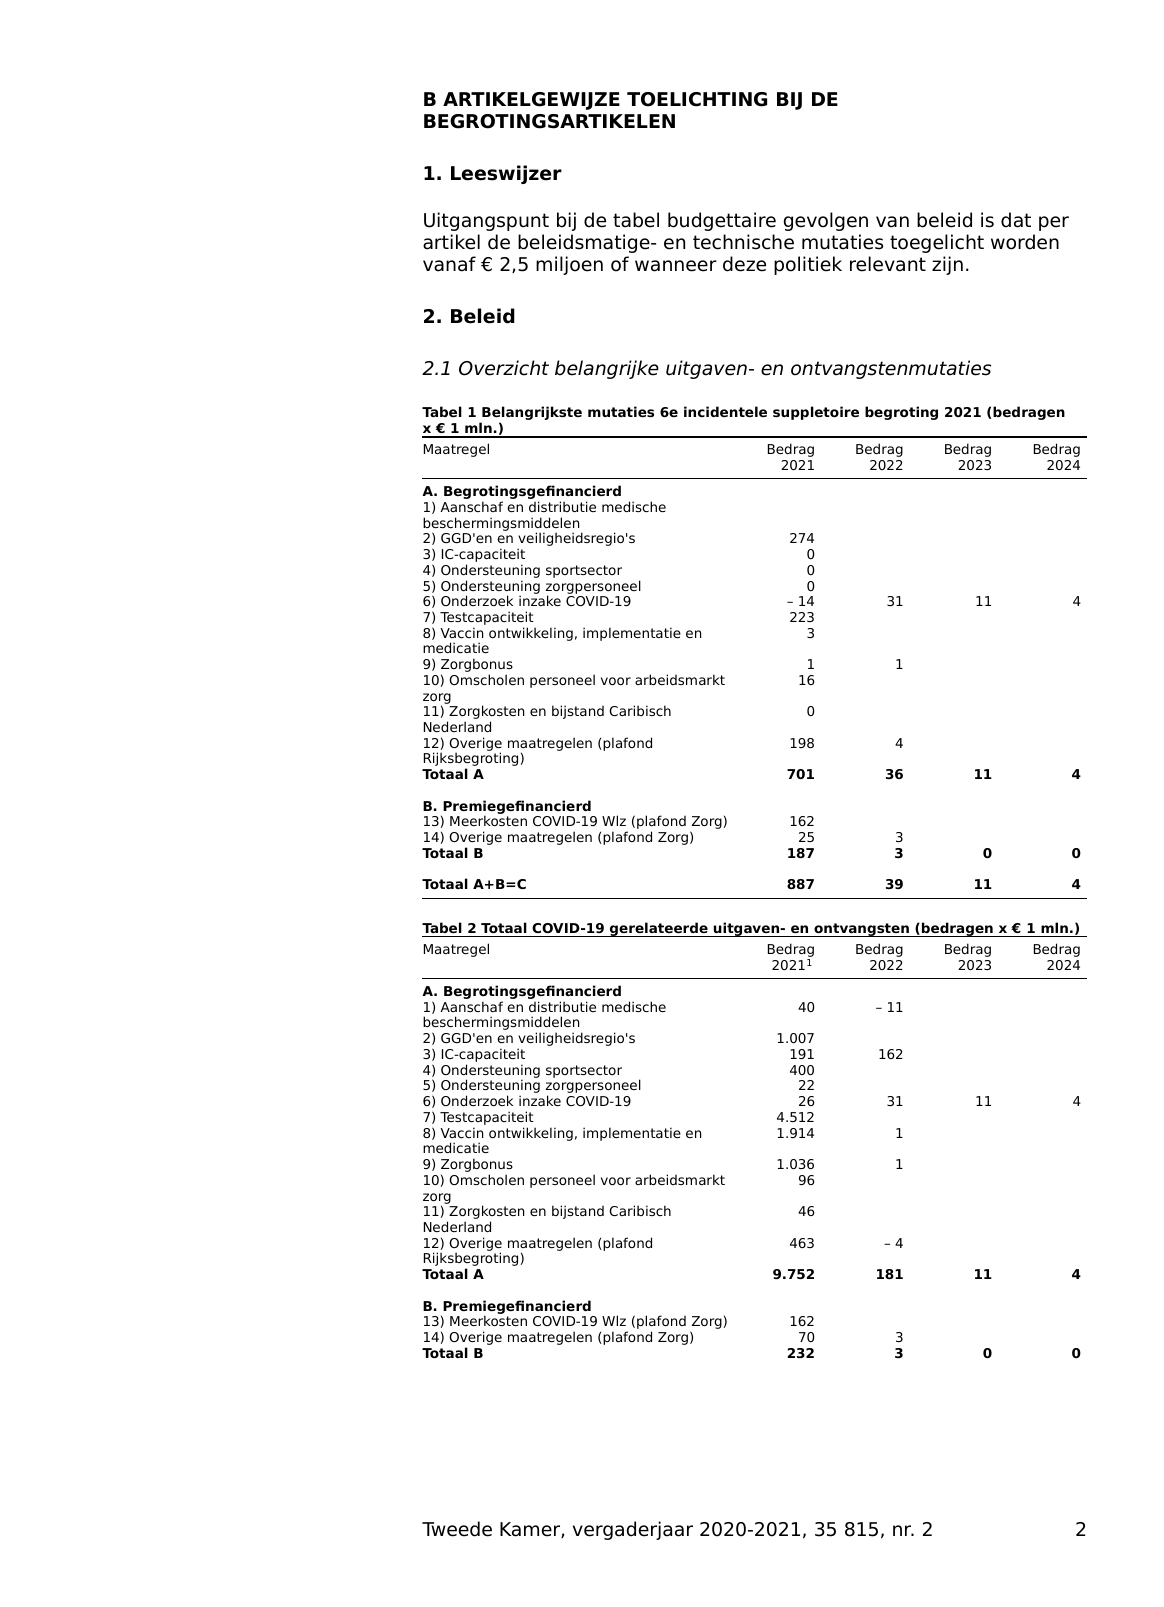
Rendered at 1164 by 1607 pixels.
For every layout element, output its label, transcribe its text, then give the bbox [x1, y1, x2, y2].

table_cell Totaal A [422, 767, 732, 783]
table_cell [998, 1000, 1087, 1031]
table_cell – 4 [821, 1236, 909, 1267]
table_cell Bedrag 2021 [732, 438, 821, 478]
table_cell [910, 563, 998, 578]
table_cell 7) Testcapaciteit [422, 1110, 732, 1125]
table_cell [998, 1157, 1087, 1173]
table_cell 10) Omscholen personeel voor arbeidsmarkt zorg [422, 673, 732, 704]
table_cell 11) Zorgkosten en bijstand Caribisch Nederland [422, 1204, 732, 1236]
table_cell 70 [732, 1330, 821, 1346]
table_cell [910, 1047, 998, 1062]
table_cell Bedrag 2022 [821, 438, 909, 478]
table_cell Totaal B [422, 1346, 732, 1361]
table_cell 13) Meerkosten COVID-19 Wlz (plafond Zorg) [422, 1314, 732, 1330]
table_cell Maatregel [422, 937, 732, 978]
table_cell 0 [732, 563, 821, 578]
table_cell [732, 479, 821, 500]
table_cell [910, 736, 998, 767]
table_cell [732, 500, 821, 531]
table_cell [998, 979, 1087, 999]
table_cell 3) IC-capaciteit [422, 547, 732, 563]
table_cell [821, 547, 909, 563]
table_cell 11 [910, 1267, 998, 1283]
table_cell 0 [732, 578, 821, 594]
table_cell 16 [732, 673, 821, 704]
table_cell [821, 531, 909, 547]
subtitle 2. Beleid [422, 306, 1087, 328]
table_cell 1.914 [732, 1125, 821, 1157]
table_cell 11) Zorgkosten en bijstand Caribisch Nederland [422, 704, 732, 736]
table_cell [732, 1299, 821, 1314]
table_cell 96 [732, 1173, 821, 1204]
table_cell 3 [821, 1346, 909, 1361]
table_cell A. Begrotingsgefinancierd [422, 479, 732, 500]
table_cell 5) Ondersteuning zorgpersoneel [422, 578, 732, 594]
table_cell [998, 783, 1087, 798]
table_cell 0 [732, 704, 821, 736]
table_cell [732, 799, 821, 814]
table_cell 3 [821, 1330, 909, 1346]
table_cell [821, 1173, 909, 1204]
table_cell [998, 1047, 1087, 1062]
table_cell [910, 704, 998, 736]
table_cell [998, 814, 1087, 830]
table_header Tabel 2 Totaal COVID-19 gerelateerde uitgaven- en ontvangsten (bedragen x € 1 mln.) [422, 921, 1087, 936]
table_cell 187 [732, 846, 821, 861]
table_cell 11 [910, 1094, 998, 1110]
table_cell B. Premiegefinancierd [422, 1299, 732, 1314]
table_cell [998, 830, 1087, 846]
table_cell B. Premiegefinancierd [422, 799, 732, 814]
table_cell [998, 563, 1087, 578]
table_cell [998, 1078, 1087, 1094]
table_cell Totaal A+B=C [422, 877, 732, 898]
table_cell 14) Overige maatregelen (plafond Zorg) [422, 1330, 732, 1346]
table_cell 198 [732, 736, 821, 767]
table_cell 162 [821, 1047, 909, 1062]
table_cell [732, 783, 821, 798]
table_cell 11 [910, 767, 998, 783]
table_cell 6) Onderzoek inzake COVID-19 [422, 1094, 732, 1110]
table_cell [821, 563, 909, 578]
text Uitgangspunt bij de tabel budgettaire gevolgen van beleid is dat per artikel de beleidsmatige- en technische mutaties toegelicht worden vanaf € 2,5 miljoen of wanneer deze politiek relevant zijn. [422, 210, 1087, 276]
table_cell [732, 861, 821, 877]
table_cell 3) IC-capaciteit [422, 1047, 732, 1062]
table_cell 1 [732, 657, 821, 673]
table_cell 46 [732, 1204, 821, 1236]
table_cell [910, 1314, 998, 1330]
table_cell [910, 799, 998, 814]
table_cell 9) Zorgbonus [422, 657, 732, 673]
table_cell Maatregel [422, 438, 732, 478]
table_cell [998, 1330, 1087, 1346]
table_cell 2) GGD'en en veiligheidsregio's [422, 531, 732, 547]
table_cell Bedrag 2024 [998, 438, 1087, 478]
table_cell 463 [732, 1236, 821, 1267]
table_cell 701 [732, 767, 821, 783]
table_cell 12) Overige maatregelen (plafond Rijksbegroting) [422, 1236, 732, 1267]
table_cell 13) Meerkosten COVID-19 Wlz (plafond Zorg) [422, 814, 732, 830]
table_cell [998, 1125, 1087, 1157]
table_cell [821, 1204, 909, 1236]
table_cell [998, 626, 1087, 657]
table_cell 31 [821, 1094, 909, 1110]
table_cell 4 [821, 736, 909, 767]
table_cell [821, 479, 909, 500]
table_cell 8) Vaccin ontwikkeling, implementatie en medicatie [422, 626, 732, 657]
table_cell [821, 1031, 909, 1047]
table_cell [910, 1236, 998, 1267]
table_cell [998, 657, 1087, 673]
table_cell [910, 578, 998, 594]
table_cell [998, 1314, 1087, 1330]
table_cell [910, 1330, 998, 1346]
table_cell [998, 610, 1087, 626]
table_cell [998, 1063, 1087, 1078]
table_cell Bedrag 2024 [998, 937, 1087, 978]
table_cell [998, 1236, 1087, 1267]
table_cell 4.512 [732, 1110, 821, 1125]
table_cell 1.036 [732, 1157, 821, 1173]
table_cell [910, 500, 998, 531]
table_cell 40 [732, 1000, 821, 1031]
table_cell [422, 861, 732, 877]
table_cell [910, 1299, 998, 1314]
table_cell A. Begrotingsgefinancierd [422, 979, 732, 999]
table_cell [732, 979, 821, 999]
table_cell 4 [998, 1267, 1087, 1283]
table_cell 181 [821, 1267, 909, 1283]
table_cell [422, 1283, 732, 1298]
table_cell [821, 1299, 909, 1314]
table_cell 1) Aanschaf en distributie medische beschermingsmiddelen [422, 500, 732, 531]
table_cell 4) Ondersteuning sportsector [422, 1063, 732, 1078]
table_cell 162 [732, 1314, 821, 1330]
table_cell [821, 704, 909, 736]
table_cell 39 [821, 877, 909, 898]
table_cell 26 [732, 1094, 821, 1110]
table_cell [910, 1125, 998, 1157]
table_cell [910, 1031, 998, 1047]
table_cell [910, 1110, 998, 1125]
table_cell [821, 799, 909, 814]
table_cell 887 [732, 877, 821, 898]
table_cell 0 [998, 1346, 1087, 1361]
table_cell [910, 1000, 998, 1031]
table_cell 1 [821, 657, 909, 673]
table_cell 4 [998, 594, 1087, 610]
table_cell 7) Testcapaciteit [422, 610, 732, 626]
table_cell [998, 531, 1087, 547]
table_cell [910, 1078, 998, 1094]
table_cell [910, 1063, 998, 1078]
table_cell [910, 610, 998, 626]
table_cell 0 [998, 846, 1087, 861]
table_cell [998, 500, 1087, 531]
table_cell [821, 1110, 909, 1125]
table_cell [910, 657, 998, 673]
subtitle 2.1 Overzicht belangrijke uitgaven- en ontvangstenmutaties [422, 358, 1087, 380]
table_cell [910, 531, 998, 547]
table_cell [821, 1283, 909, 1298]
table_cell 1 [821, 1157, 909, 1173]
table_cell Bedrag 2023 [910, 937, 998, 978]
table_header Tabel 1 Belangrijkste mutaties 6e incidentele suppletoire begroting 2021 (bedragen x € 1 mln.) [422, 405, 1087, 436]
table_cell 3 [732, 626, 821, 657]
table_cell [732, 1283, 821, 1298]
table_cell 274 [732, 531, 821, 547]
table_cell 191 [732, 1047, 821, 1062]
subtitle B ARTIKELGEWIJZE TOELICHTING BIJ DE BEGROTINGSARTIKELEN [422, 89, 1087, 133]
table_cell [910, 1157, 998, 1173]
table_cell [821, 673, 909, 704]
table_cell [998, 1283, 1087, 1298]
table_cell 223 [732, 610, 821, 626]
table_cell 6) Onderzoek inzake COVID-19 [422, 594, 732, 610]
table_cell [910, 861, 998, 877]
table_cell [998, 1110, 1087, 1125]
table_cell 22 [732, 1078, 821, 1094]
table_cell 11 [910, 877, 998, 898]
table_cell 14) Overige maatregelen (plafond Zorg) [422, 830, 732, 846]
table_cell 4 [998, 877, 1087, 898]
table_cell 36 [821, 767, 909, 783]
table_cell [821, 1063, 909, 1078]
table_cell [998, 704, 1087, 736]
table_cell [821, 814, 909, 830]
table_cell 11 [910, 594, 998, 610]
table_cell 0 [732, 547, 821, 563]
table_cell [998, 861, 1087, 877]
table_cell [821, 1314, 909, 1330]
table_cell [910, 1283, 998, 1298]
table_cell [422, 783, 732, 798]
table_cell 12) Overige maatregelen (plafond Rijksbegroting) [422, 736, 732, 767]
table_cell 31 [821, 594, 909, 610]
table_cell [998, 1299, 1087, 1314]
table_cell [821, 783, 909, 798]
table_cell 2) GGD'en en veiligheidsregio's [422, 1031, 732, 1047]
table_cell – 11 [821, 1000, 909, 1031]
table_cell Bedrag 2022 [821, 937, 909, 978]
table_cell [998, 736, 1087, 767]
table_cell Bedrag 20211 [732, 937, 821, 978]
table_cell [998, 1031, 1087, 1047]
table_cell 4 [998, 1094, 1087, 1110]
table_cell 25 [732, 830, 821, 846]
table_cell [910, 1204, 998, 1236]
table_cell [910, 547, 998, 563]
table_cell [910, 479, 998, 500]
table_cell [998, 1204, 1087, 1236]
table_cell [910, 783, 998, 798]
table_cell – 14 [732, 594, 821, 610]
table_cell 10) Omscholen personeel voor arbeidsmarkt zorg [422, 1173, 732, 1204]
table_cell 4) Ondersteuning sportsector [422, 563, 732, 578]
table_cell [821, 861, 909, 877]
table_cell [998, 547, 1087, 563]
table_cell Totaal A [422, 1267, 732, 1283]
table_cell [910, 979, 998, 999]
table_cell 9.752 [732, 1267, 821, 1283]
table_cell 5) Ondersteuning zorgpersoneel [422, 1078, 732, 1094]
table_cell [998, 578, 1087, 594]
table_cell 232 [732, 1346, 821, 1361]
table_cell [910, 830, 998, 846]
table_cell [821, 610, 909, 626]
table_cell 0 [910, 1346, 998, 1361]
table_cell [821, 1078, 909, 1094]
table_cell 0 [910, 846, 998, 861]
table_cell [821, 626, 909, 657]
table_cell [998, 799, 1087, 814]
table_cell Bedrag 2023 [910, 438, 998, 478]
table_cell 9) Zorgbonus [422, 1157, 732, 1173]
table_cell 400 [732, 1063, 821, 1078]
table_cell 1) Aanschaf en distributie medische beschermingsmiddelen [422, 1000, 732, 1031]
table_cell [998, 673, 1087, 704]
table_cell [910, 673, 998, 704]
table_cell 162 [732, 814, 821, 830]
table_cell 8) Vaccin ontwikkeling, implementatie en medicatie [422, 1125, 732, 1157]
table_cell 3 [821, 846, 909, 861]
table_cell [821, 578, 909, 594]
table_cell 4 [998, 767, 1087, 783]
table_cell 3 [821, 830, 909, 846]
table_cell 1 [821, 1125, 909, 1157]
table_cell [821, 979, 909, 999]
table_cell [998, 1173, 1087, 1204]
table_cell 1.007 [732, 1031, 821, 1047]
table_cell [910, 1173, 998, 1204]
table_cell Totaal B [422, 846, 732, 861]
table_cell [910, 814, 998, 830]
table_cell [910, 626, 998, 657]
subtitle 1. Leeswijzer [422, 163, 1087, 185]
table_cell [821, 500, 909, 531]
table_cell [998, 479, 1087, 500]
